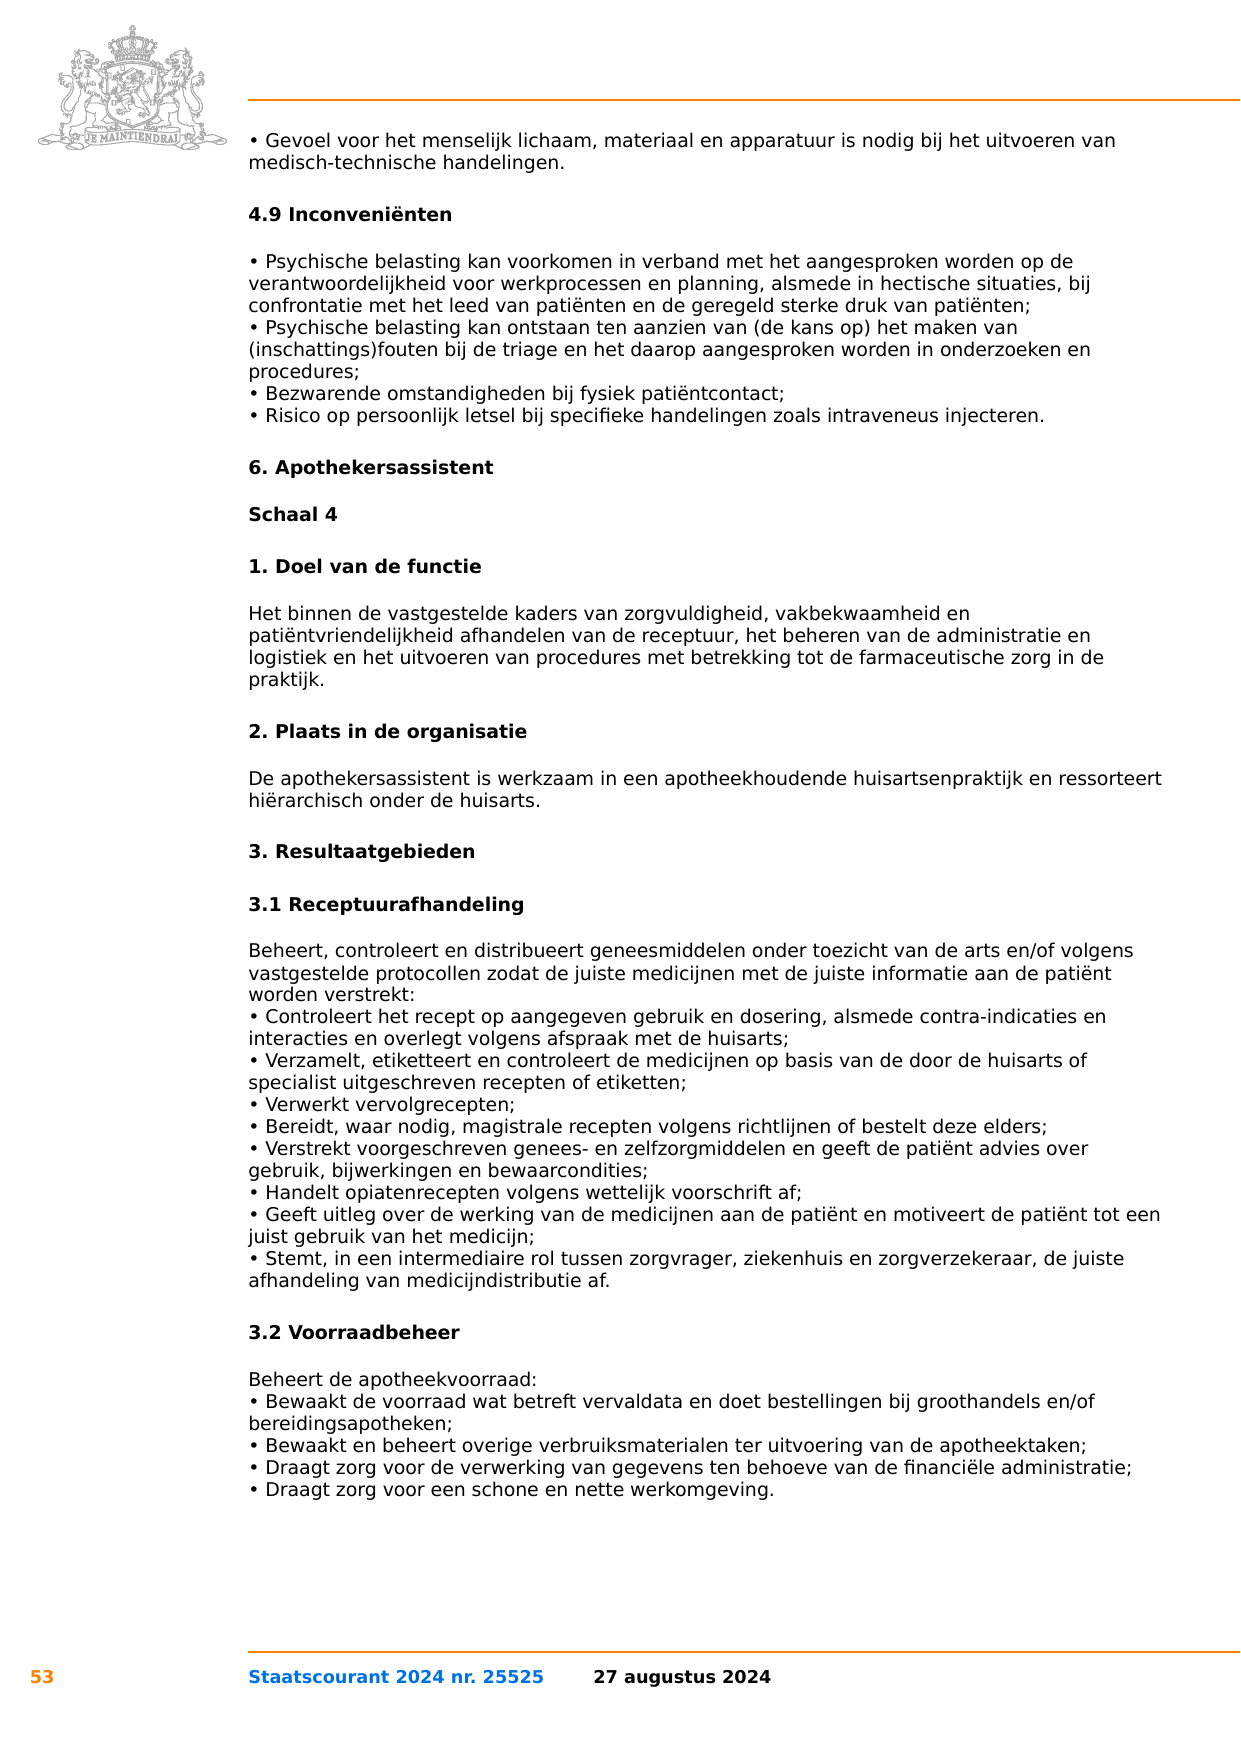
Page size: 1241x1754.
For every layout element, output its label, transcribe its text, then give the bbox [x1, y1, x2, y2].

text Beheert, controleert en distribueert geneesmiddelen onder toezicht van de arts en/of volgens vastgestelde protocollen zodat de juiste medicijnen met de juiste informatie aan de patiënt worden verstrekt: [248, 940, 1163, 1006]
subtitle 3. Resultaatgebieden [248, 841, 1163, 863]
subtitle Schaal 4 [248, 504, 1163, 526]
text • Bewaakt en beheert overige verbruiksmaterialen ter uitvoering van de apotheektaken; [248, 1435, 1163, 1457]
text • Psychische belasting kan voorkomen in verband met het aangesproken worden op de verantwoordelijkheid voor werkprocessen en planning, alsmede in hectische situaties, bij confrontatie met het leed van patiënten en de geregeld sterke druk van patiënten; [248, 251, 1163, 317]
text • Verzamelt, etiketteert en controleert de medicijnen op basis van de door de huisarts of specialist uitgeschreven recepten of etiketten; [248, 1050, 1163, 1094]
text • Verwerkt vervolgrecepten; [248, 1094, 1163, 1116]
text • Risico op persoonlijk letsel bij specifieke handelingen zoals intraveneus injecteren. [248, 405, 1163, 427]
picture [38, 25, 227, 150]
subtitle 6. Apothekersassistent [248, 457, 1163, 479]
text • Stemt, in een intermediaire rol tussen zorgvrager, ziekenhuis en zorgverzekeraar, de juiste afhandeling van medicijndistributie af. [248, 1248, 1163, 1292]
text • Psychische belasting kan ontstaan ten aanzien van (de kans op) het maken van (inschattings)fouten bij de triage en het daarop aangesproken worden in onderzoeken en procedures; [248, 317, 1163, 383]
subtitle 4.9 Inconveniënten [248, 204, 1163, 226]
subtitle 1. Doel van de functie [248, 556, 1163, 578]
text De apothekersassistent is werkzaam in een apotheekhoudende huisartsenpraktijk en ressorteert hiërarchisch onder de huisarts. [248, 767, 1163, 811]
text • Draagt zorg voor een schone en nette werkomgeving. [248, 1479, 1163, 1501]
text • Controleert het recept op aangegeven gebruik en dosering, alsmede contra-indicaties en interacties en overlegt volgens afspraak met de huisarts; [248, 1006, 1163, 1050]
text • Gevoel voor het menselijk lichaam, materiaal en apparatuur is nodig bij het uitvoeren van medisch-technische handelingen. [248, 130, 1163, 174]
text • Geeft uitleg over de werking van de medicijnen aan de patiënt en motiveert de patiënt tot een juist gebruik van het medicijn; [248, 1204, 1163, 1248]
subtitle 3.1 Receptuurafhandeling [248, 893, 1163, 915]
text • Bewaakt de voorraad wat betreft vervaldata en doet bestellingen bij groothandels en/of bereidingsapotheken; [248, 1391, 1163, 1435]
subtitle 3.2 Voorraadbeheer [248, 1322, 1163, 1344]
text • Bezwarende omstandigheden bij fysiek patiëntcontact; [248, 383, 1163, 405]
text • Draagt zorg voor de verwerking van gegevens ten behoeve van de financiële administratie; [248, 1457, 1163, 1479]
text Het binnen de vastgestelde kaders van zorgvuldigheid, vakbekwaamheid en patiëntvriendelijkheid afhandelen van de receptuur, het beheren van de administratie en logistiek en het uitvoeren van procedures met betrekking tot de farmaceutische zorg in de praktijk. [248, 603, 1163, 691]
text • Handelt opiatenrecepten volgens wettelijk voorschrift af; [248, 1182, 1163, 1204]
subtitle 2. Plaats in de organisatie [248, 721, 1163, 742]
text • Verstrekt voorgeschreven genees- en zelfzorgmiddelen en geeft de patiënt advies over gebruik, bijwerkingen en bewaarcondities; [248, 1138, 1163, 1182]
text • Bereidt, waar nodig, magistrale recepten volgens richtlijnen of bestelt deze elders; [248, 1116, 1163, 1138]
text Beheert de apotheekvoorraad: [248, 1369, 1163, 1391]
